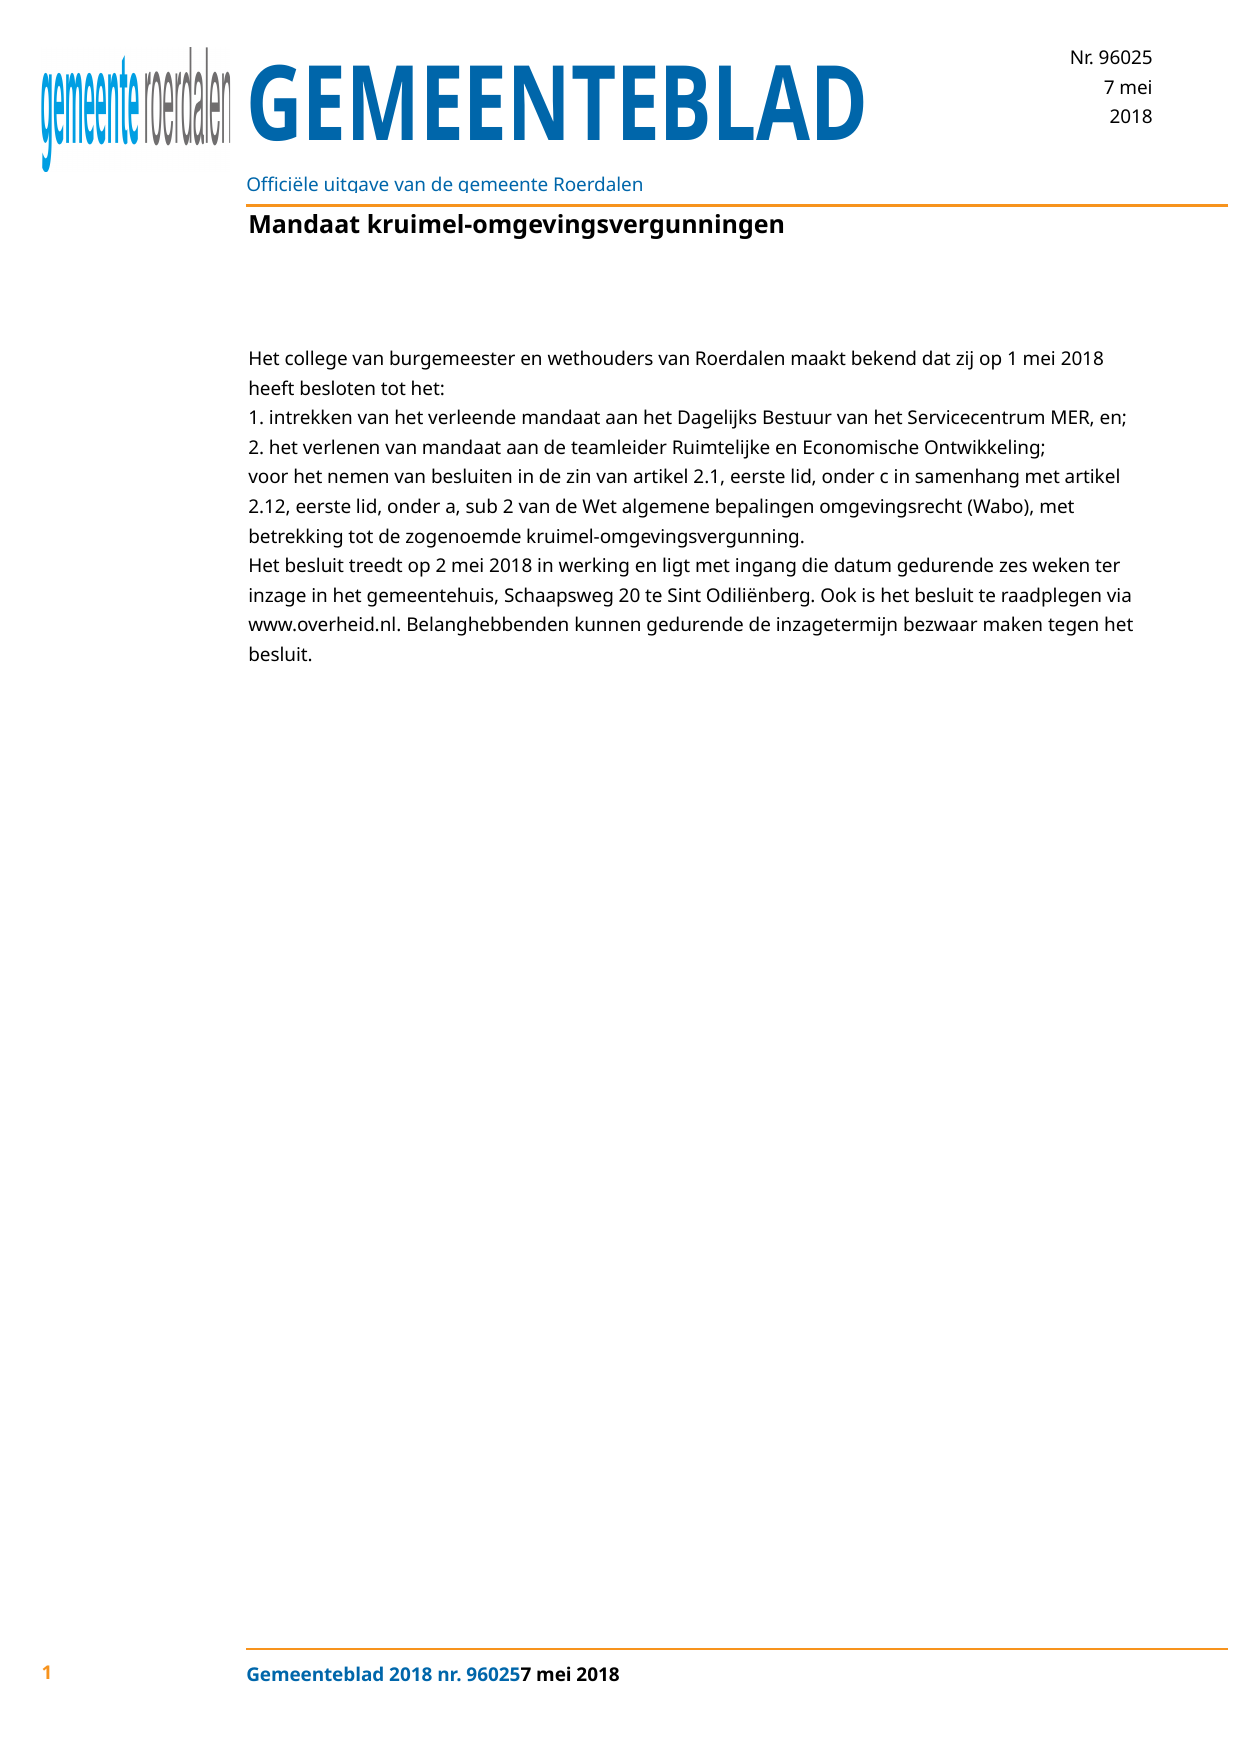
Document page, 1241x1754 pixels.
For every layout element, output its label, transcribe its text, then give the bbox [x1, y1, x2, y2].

text voor het nemen van besluiten in de zin van artikel 2.1, eerste lid, onder c in samenhang met artikel 2.12, eerste lid, onder a, sub 2 van de Wet algemene bepalingen omgevingsrecht (Wabo), met betrekking tot de zogenoemde kruimel-omgevingsvergunning. [248, 464, 1152, 548]
text Mandaat kruimel-omgevingsvergunningen [248, 207, 1152, 241]
text Het college van burgemeester en wethouders van Roerdalen maakt bekend dat zij op 1 mei 2018 heeft besloten tot het: [248, 345, 1152, 401]
picture [41, 47, 231, 172]
text Het besluit treedt op 2 mei 2018 in werking en ligt met ingang die datum gedurende zes weken ter inzage in het gemeentehuis, Schaapsweg 20 te Sint Odiliënberg. Ook is het besluit te raadplegen via www.overheid.nl. Belanghebbenden kunnen gedurende de inzagetermijn bezwaar maken tegen het besluit. [248, 552, 1152, 667]
text 2. het verlenen van mandaat aan de teamleider Ruimtelijke en Economische Ontwikkeling; [248, 434, 1152, 460]
picture [41, 134, 48, 172]
text 1. intrekken van het verleende mandaat aan het Dagelijks Bestuur van het Servicecentrum MER, en; [248, 404, 1152, 430]
